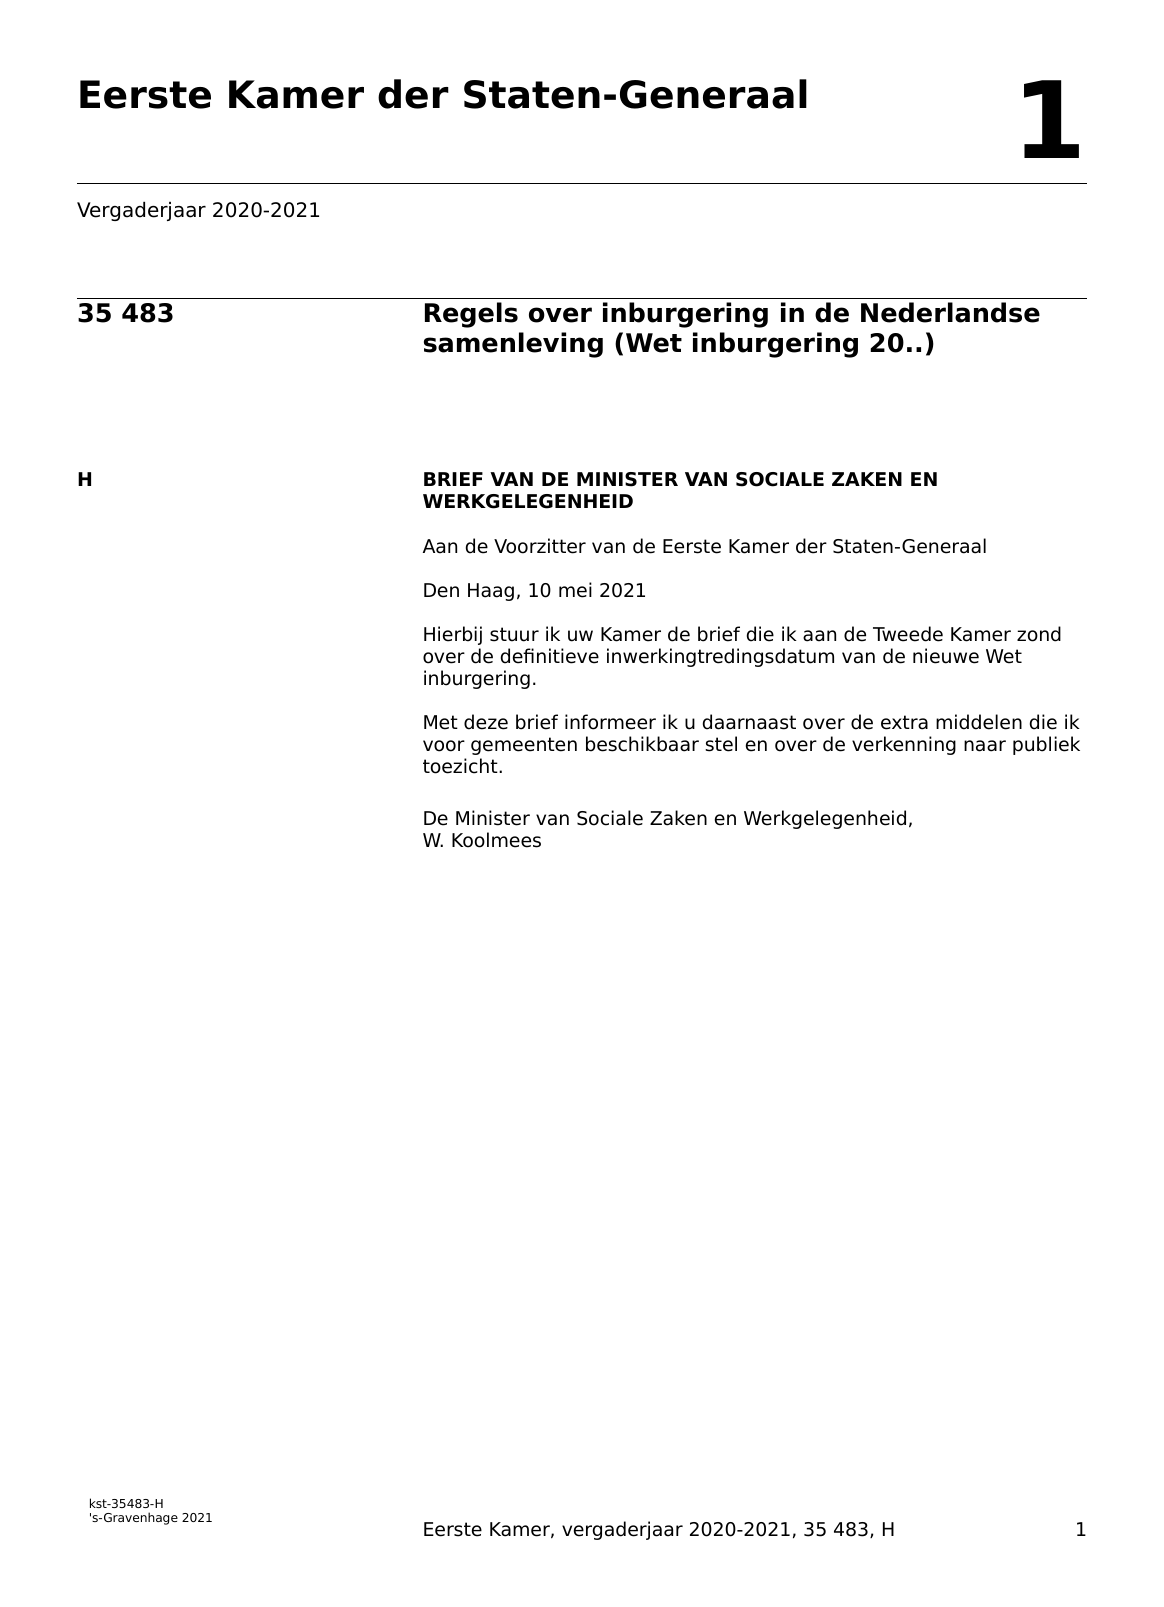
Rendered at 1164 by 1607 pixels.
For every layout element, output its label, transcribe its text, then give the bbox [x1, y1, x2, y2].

text Aan de Voorzitter van de Eerste Kamer der Staten-Generaal [422, 536, 1087, 557]
table_cell Vergaderjaar 2020-2021 [77, 184, 1087, 298]
table_header Eerste Kamer der Staten-Generaal [77, 59, 886, 183]
text Met deze brief informeer ik u daarnaast over de extra middelen die ik voor gemeenten beschikbaar stel en over de verkenning naar publiek toezicht. [422, 712, 1087, 778]
text 's-Gravenhage 2021 [88, 1511, 323, 1525]
text Hierbij stuur ik uw Kamer de brief die ik aan de Tweede Kamer zond over de definitieve inwerkingtredingsdatum van de nieuwe Wet inburgering. [422, 624, 1087, 690]
text De Minister van Sociale Zaken en Werkgelegenheid, W. Koolmees [422, 808, 1087, 852]
subtitle H BRIEF VAN DE MINISTER VAN SOCIALE ZAKEN EN WERKGELEGENHEID [77, 469, 1087, 513]
subtitle 35 483 Regels over inburgering in de Nederlandse samenleving (Wet inburgering 20..) [77, 299, 1087, 358]
text kst-35483-H [88, 1497, 323, 1511]
table_header 1 [886, 59, 1087, 183]
text Den Haag, 10 mei 2021 [422, 580, 1087, 602]
